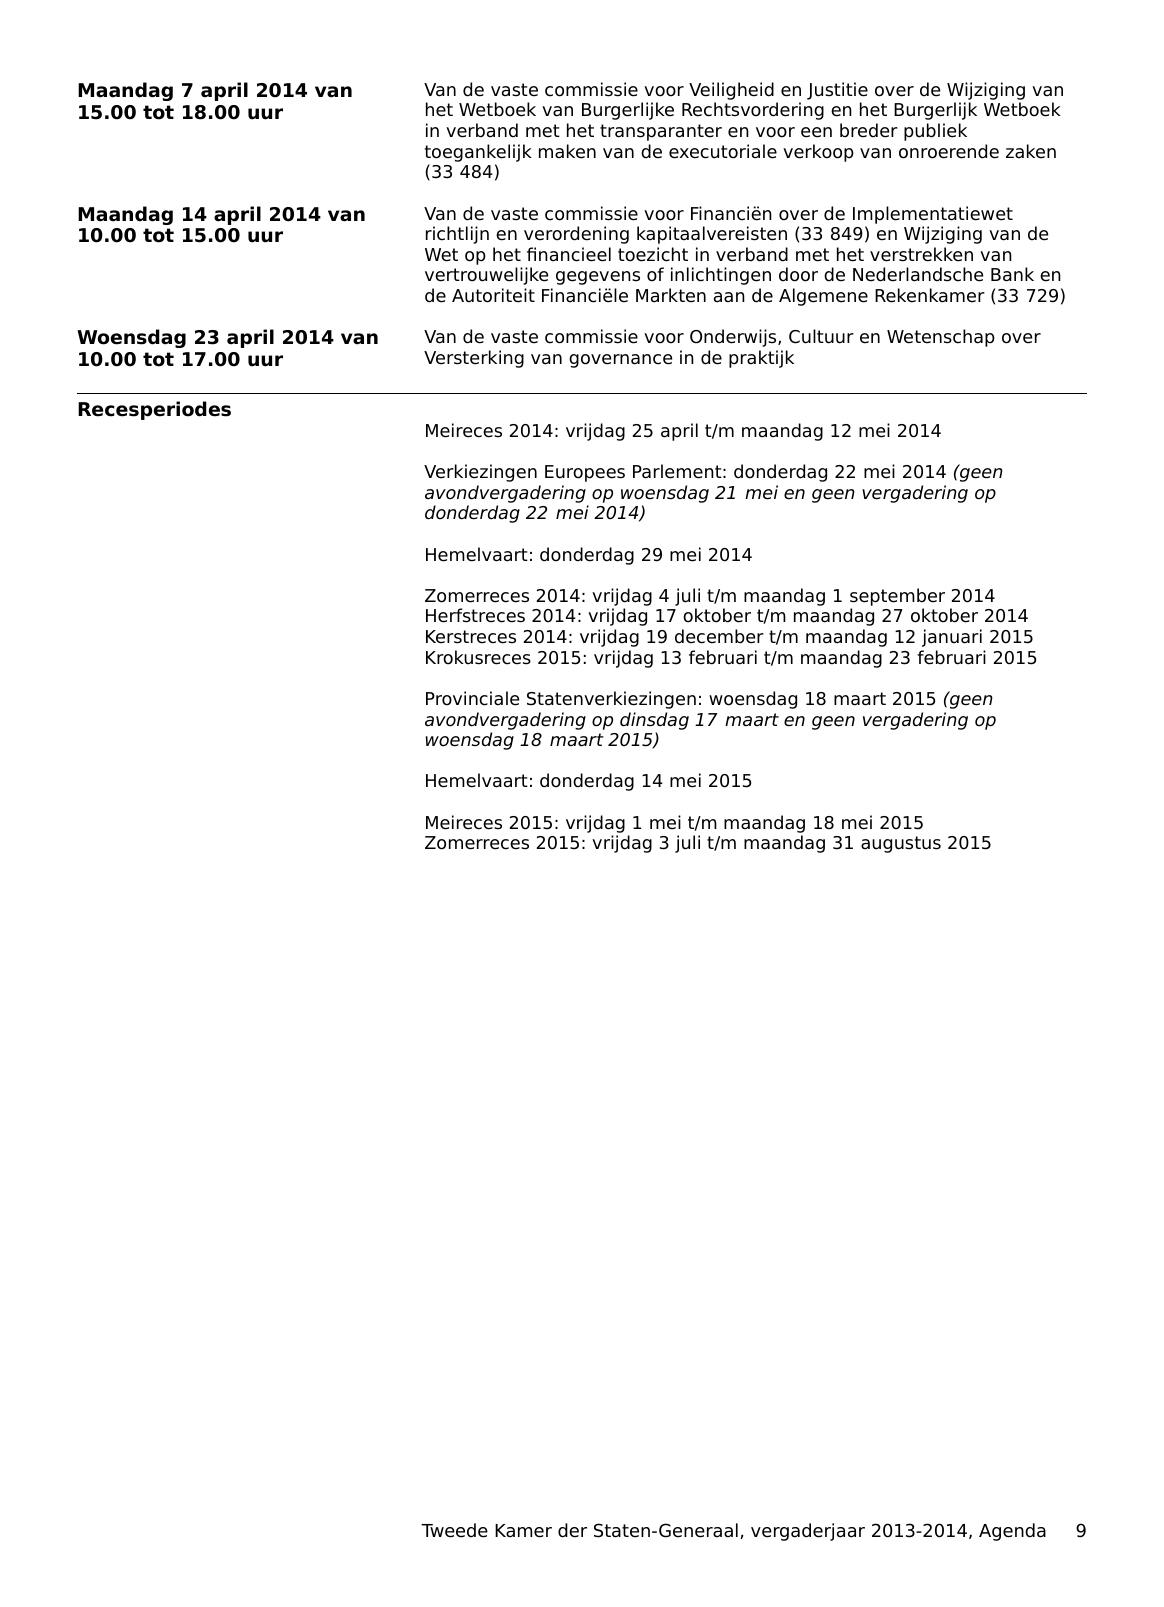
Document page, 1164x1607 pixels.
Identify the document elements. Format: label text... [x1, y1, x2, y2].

table_cell Kerstreces 2014: vrijdag 19 december t/m maandag 12 januari 2015 [418, 627, 1087, 648]
table_cell [401, 307, 418, 327]
table_cell [77, 524, 401, 544]
table_cell Zomerreces 2015: vrijdag 3 juli t/m maandag 31 augustus 2015 [418, 833, 1087, 854]
table_cell [77, 689, 401, 751]
table_cell [77, 421, 401, 441]
table_header [401, 394, 418, 421]
table_cell [418, 59, 1087, 80]
table_cell [77, 586, 401, 606]
table_cell [401, 80, 418, 183]
table_cell Woensdag 23 april 2014 van 10.00 tot 17.00 uur [77, 327, 401, 371]
table_cell [77, 627, 401, 648]
table_cell [77, 183, 401, 203]
table_cell [77, 751, 401, 771]
table_cell [418, 524, 1087, 544]
table_cell [401, 792, 418, 813]
table_header [418, 394, 1087, 421]
table_cell [77, 833, 401, 854]
table_cell [418, 183, 1087, 203]
table_cell Herfstreces 2014: vrijdag 17 oktober t/m maandag 27 oktober 2014 [418, 606, 1087, 627]
table_cell Zomerreces 2014: vrijdag 4 juli t/m maandag 1 september 2014 [418, 586, 1087, 606]
table_cell Van de vaste commissie voor Veiligheid en Justitie over de Wijziging van het Wetboek van Burgerlijke Rechtsvordering en het Burgerlijk Wetboek in verband met het transparanter en voor een breder publiek toegankelijk maken van de executoriale verkoop van onroerende zaken (33 484) [418, 80, 1087, 183]
table_cell [401, 771, 418, 792]
table_cell [401, 183, 418, 203]
table_cell [77, 771, 401, 792]
table_cell Van de vaste commissie voor Financiën over de Implementatiewet richtlijn en verordening kapitaalvereisten (33 849) en Wijziging van de Wet op het financieel toezicht in verband met het verstrekken van vertrouwelijke gegevens of inlichtingen door de Nederlandsche Bank en de Autoriteit Financiële Markten aan de Algemene Rekenkamer (33 729) [418, 204, 1087, 307]
table_cell [77, 606, 401, 627]
table_cell [418, 307, 1087, 327]
table_header Recesperiodes [77, 394, 401, 421]
table_cell [401, 59, 418, 80]
table_cell [401, 627, 418, 648]
table_cell [77, 565, 401, 586]
table_cell Meireces 2014: vrijdag 25 april t/m maandag 12 mei 2014 [418, 421, 1087, 441]
table_cell Maandag 7 april 2014 van 15.00 tot 18.00 uur [77, 80, 401, 183]
table_cell [401, 586, 418, 606]
table_cell [401, 545, 418, 565]
table_cell [401, 813, 418, 833]
table_cell [77, 59, 401, 80]
table_cell [77, 462, 401, 524]
table_cell [418, 792, 1087, 813]
table_cell [401, 606, 418, 627]
table_cell [401, 524, 418, 544]
table_cell [77, 813, 401, 833]
table_cell [401, 462, 418, 524]
table_cell [401, 421, 418, 441]
table_cell [418, 668, 1087, 689]
table_cell [401, 689, 418, 751]
table_cell Hemelvaart: donderdag 29 mei 2014 [418, 545, 1087, 565]
table_cell [401, 565, 418, 586]
table_cell [401, 327, 418, 371]
table_cell [418, 565, 1087, 586]
table_cell Meireces 2015: vrijdag 1 mei t/m maandag 18 mei 2015 [418, 813, 1087, 833]
table_cell Krokusreces 2015: vrijdag 13 februari t/m maandag 23 februari 2015 [418, 648, 1087, 668]
table_cell Verkiezingen Europees Parlement: donderdag 22 mei 2014 (geen avondvergadering op woensdag 21 mei en geen vergadering op donderdag 22 mei 2014) [418, 462, 1087, 524]
table_cell [77, 668, 401, 689]
table_cell [418, 751, 1087, 771]
table_cell [77, 441, 401, 462]
table_cell [77, 307, 401, 327]
table_cell [401, 204, 418, 307]
table_cell [401, 668, 418, 689]
table_cell Hemelvaart: donderdag 14 mei 2015 [418, 771, 1087, 792]
table_cell Van de vaste commissie voor Onderwijs, Cultuur en Wetenschap over Versterking van governance in de praktijk [418, 327, 1087, 371]
table_cell [401, 751, 418, 771]
table_cell [77, 792, 401, 813]
table_cell [418, 441, 1087, 462]
table_cell [401, 441, 418, 462]
table_cell [77, 648, 401, 668]
table_cell [401, 833, 418, 854]
table_cell Provinciale Statenverkiezingen: woensdag 18 maart 2015 (geen avondvergadering op dinsdag 17 maart en geen vergadering op woensdag 18 maart 2015) [418, 689, 1087, 751]
table_cell Maandag 14 april 2014 van 10.00 tot 15.00 uur [77, 204, 401, 307]
table_cell [401, 648, 418, 668]
table_cell [77, 545, 401, 565]
